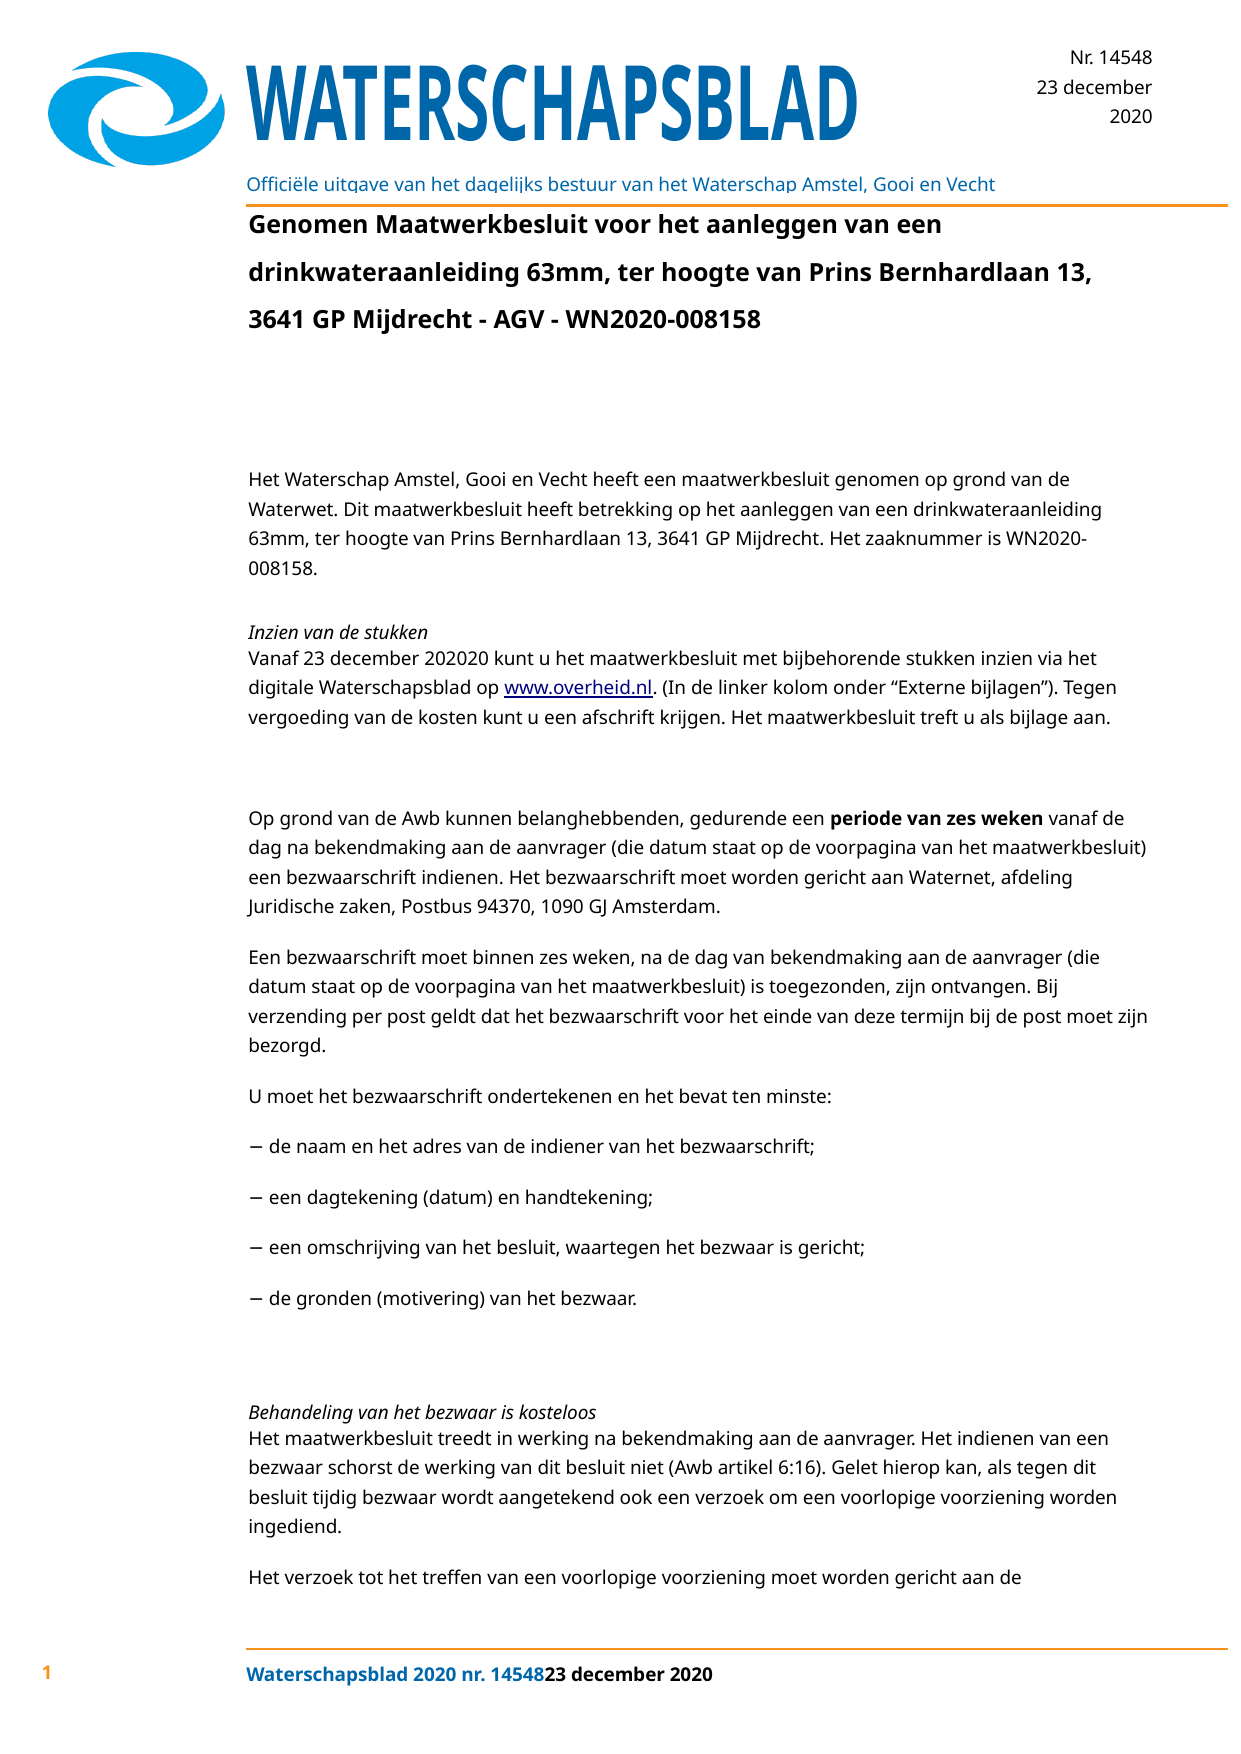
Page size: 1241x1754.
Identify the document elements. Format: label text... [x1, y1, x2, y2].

text Het Waterschap Amstel, Gooi en Vecht heeft een maatwerkbesluit genomen op grond van de Waterwet. Dit maatwerkbesluit heeft betrekking op het aanleggen van een drinkwateraanleiding 63mm, ter hoogte van Prins Bernhardlaan 13, 3641 GP Mijdrecht. Het zaaknummer is WN2020-008158. [248, 466, 1152, 581]
text Een bezwaarschrift moet binnen zes weken, na de dag van bekendmaking aan de aanvrager (die datum staat op de voorpagina van het maatwerkbesluit) is toegezonden, zijn ontvangen. Bij verzending per post geldt dat het bezwaarschrift voor het einde van deze termijn bij de post moet zijn bezorgd. [248, 944, 1152, 1058]
text Het maatwerkbesluit treedt in werking na bekendmaking aan de aanvrager. Het indienen van een bezwaar schorst de werking van dit besluit niet (Awb artikel 6:16). Gelet hierop kan, als tegen dit besluit tijdig bezwaar wordt aangetekend ook een verzoek om een voorlopige voorziening worden ingediend. [248, 1425, 1152, 1539]
text Vanaf 23 december 202020 kunt u het maatwerkbesluit met bijbehorende stukken inzien via het digitale Waterschapsblad op www.overheid.nl. (In de linker kolom onder “Externe bijlagen”). Tegen vergoeding van de kosten kunt u een afschrift krijgen. Het maatwerkbesluit treft u als bijlage aan. [248, 645, 1152, 730]
picture [41, 47, 231, 172]
text Behandeling van het bezwaar is kosteloos [248, 1399, 1152, 1425]
text − de gronden (motivering) van het bezwaar. [248, 1285, 1152, 1311]
text U moet het bezwaarschrift ondertekenen en het bevat ten minste: [248, 1083, 1152, 1109]
text − een dagtekening (datum) en handtekening; [248, 1184, 1152, 1210]
text − een omschrijving van het besluit, waartegen het bezwaar is gericht; [248, 1234, 1152, 1260]
text − de naam en het adres van de indiener van het bezwaarschrift; [248, 1133, 1152, 1159]
text Inzien van de stukken [248, 619, 1152, 645]
text Op grond van de Awb kunnen belanghebbenden, gedurende een periode van zes weken vanaf de dag na bekendmaking aan de aanvrager (die datum staat op de voorpagina van het maatwerkbesluit) een bezwaarschrift indienen. Het bezwaarschrift moet worden gericht aan Waternet, afdeling Juridische zaken, Postbus 94370, 1090 GJ Amsterdam. [248, 805, 1152, 919]
text Genomen Maatwerkbesluit voor het aanleggen van een drinkwateraanleiding 63mm, ter hoogte van Prins Bernhardlaan 13, 3641 GP Mijdrecht - AGV - WN2020-008158 [248, 207, 1152, 336]
text Het verzoek tot het treffen van een voorlopige voorziening moet worden gericht aan de [248, 1564, 1152, 1590]
